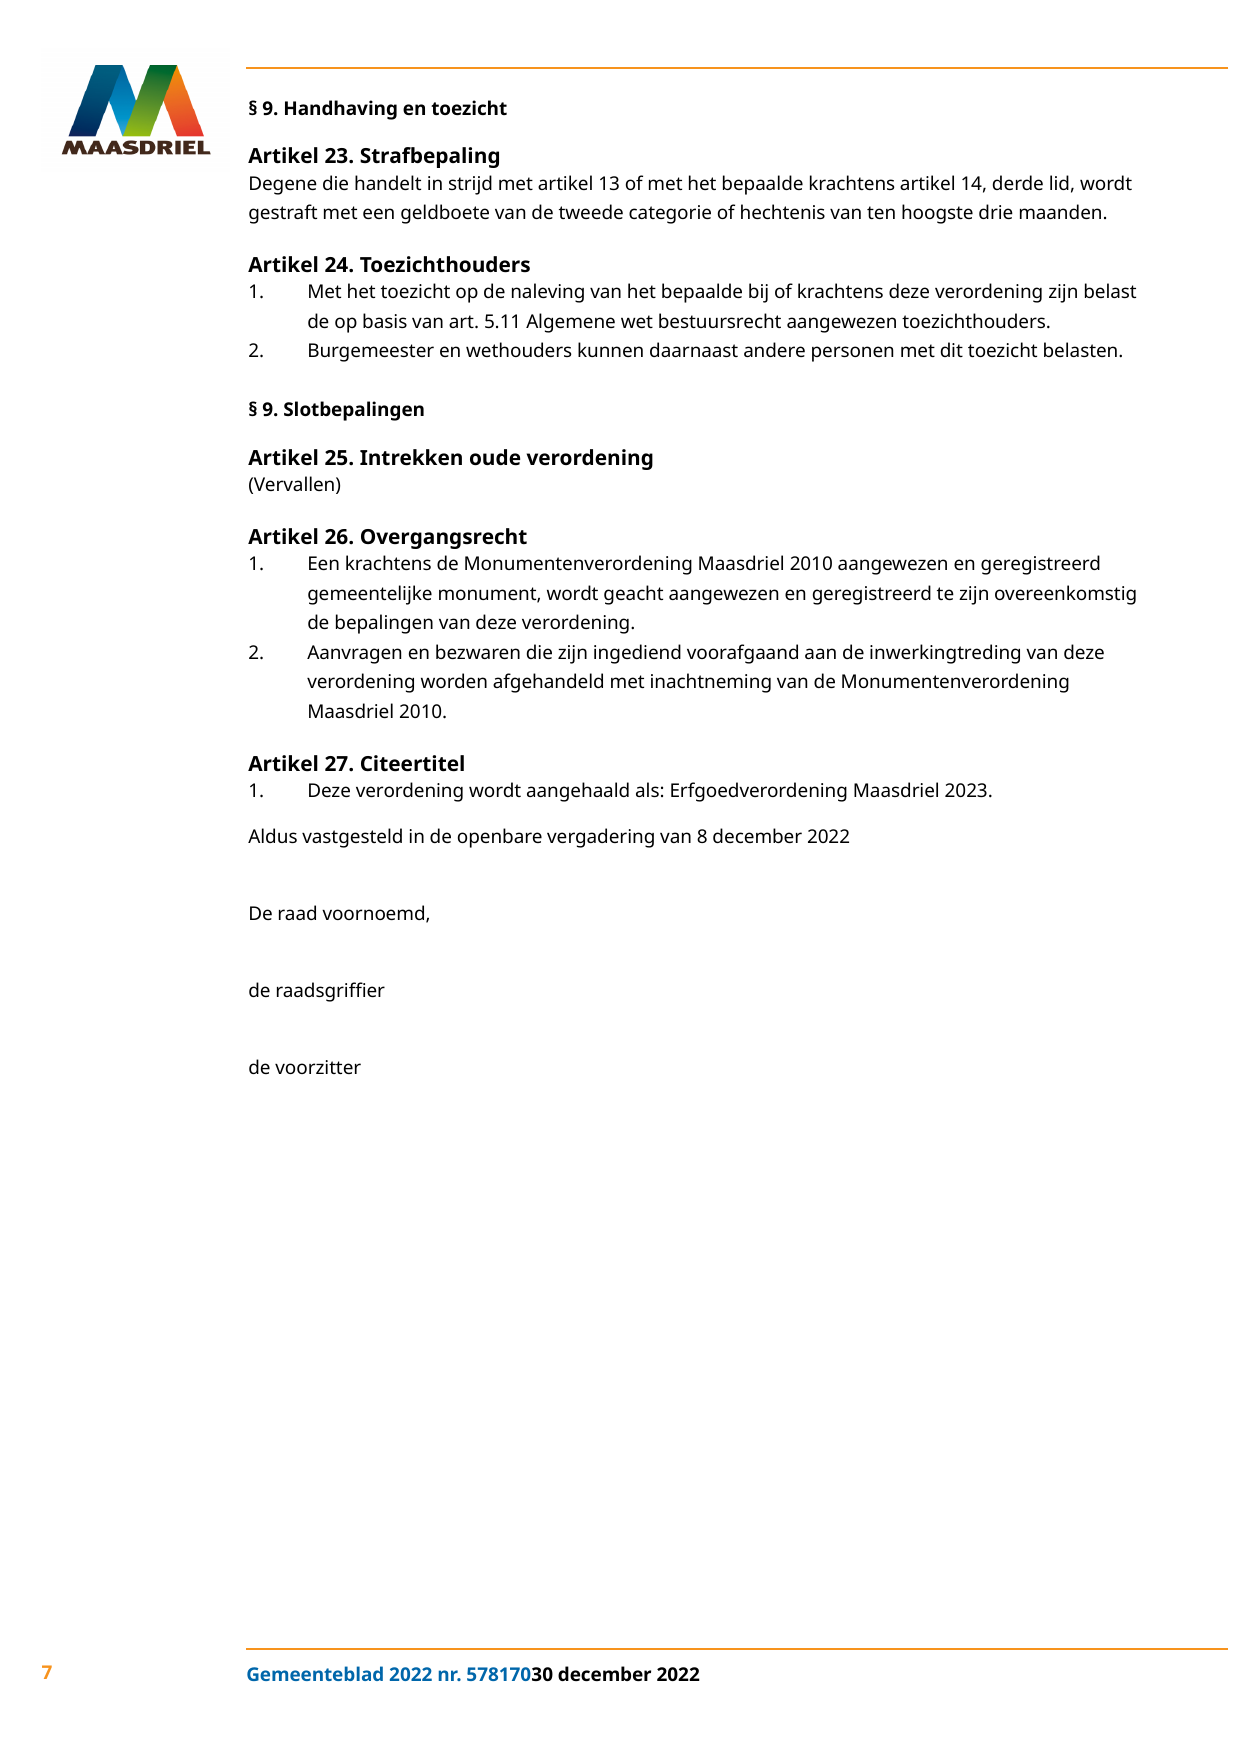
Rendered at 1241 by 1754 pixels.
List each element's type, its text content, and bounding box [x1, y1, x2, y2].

list Deze verordening wordt aangehaald als: Erfgoedverordening Maasdriel 2023. [248, 777, 1152, 803]
list Een krachtens de Monumentenverordening Maasdriel 2010 aangewezen en geregistreerd gemeentelijke monument, wordt geacht aangewezen en geregistreerd te zijn overeenkomstig de bepalingen van deze verordening. [248, 550, 1152, 635]
text de voorzitter [248, 1054, 1152, 1080]
text Artikel 25. Intrekken oude verordening [248, 443, 1152, 472]
text § 9. Slotbepalingen [248, 397, 1152, 422]
text De raad voornoemd, [248, 900, 1152, 926]
text Artikel 26. Overgangsrecht [248, 522, 1152, 550]
picture [41, 47, 231, 172]
list Burgemeester en wethouders kunnen daarnaast andere personen met dit toezicht belasten. [248, 337, 1152, 363]
text Aldus vastgesteld in de openbare vergadering van 8 december 2022 [248, 823, 1152, 848]
text § 9. Handhaving en toezicht [248, 95, 1152, 121]
list Aanvragen en bezwaren die zijn ingediend voorafgaand aan de inwerkingtreding van deze verordening worden afgehandeld met inachtneming van de Monumentenverordening Maasdriel 2010. [248, 639, 1152, 724]
text Artikel 23. Strafbepaling [248, 141, 1152, 170]
text Artikel 27. Citeertitel [248, 749, 1152, 777]
text Degene die handelt in strijd met artikel 13 of met het bepaalde krachtens artikel 14, derde lid, wordt gestraft met een geldboete van de tweede categorie of hechtenis van ten hoogste drie maanden. [248, 170, 1152, 225]
text (Vervallen) [248, 472, 1152, 497]
text de raadsgriffier [248, 977, 1152, 1003]
text Artikel 24. Toezichthouders [248, 250, 1152, 278]
list Met het toezicht op de naleving van het bepaalde bij of krachtens deze verordening zijn belast de op basis van art. 5.11 Algemene wet bestuursrecht aangewezen toezichthouders. [248, 278, 1152, 333]
